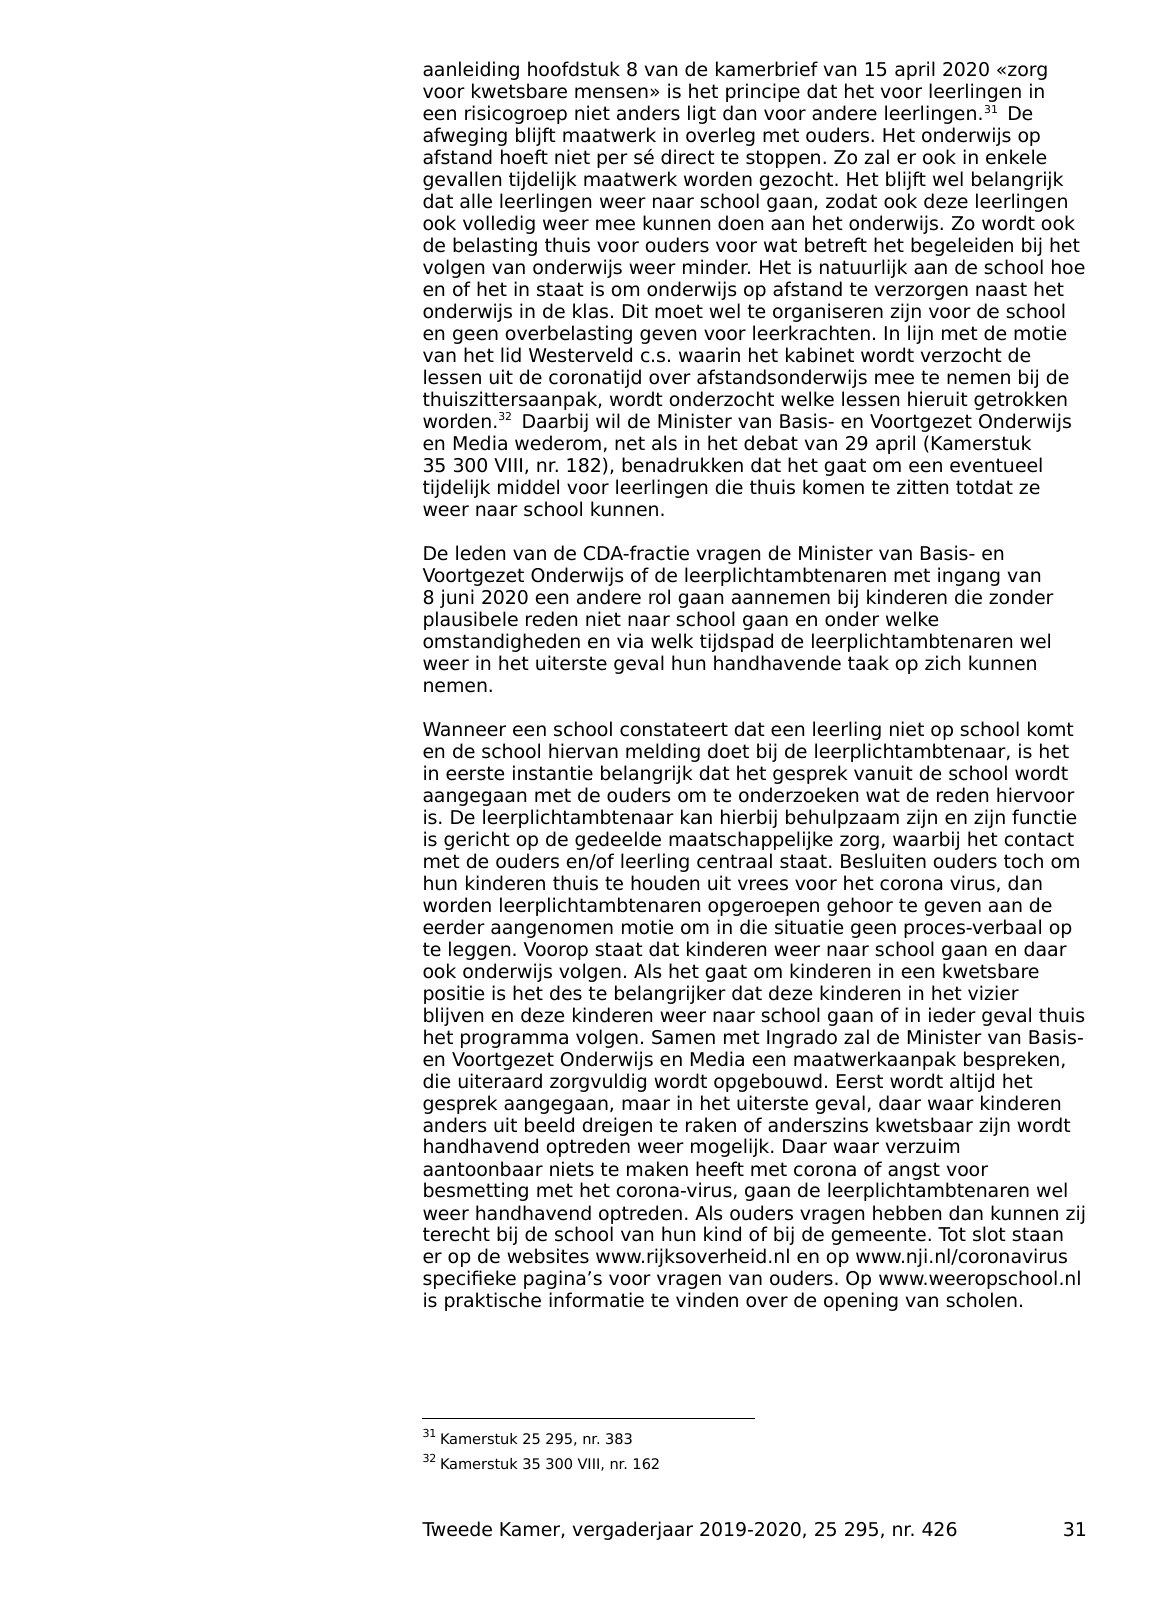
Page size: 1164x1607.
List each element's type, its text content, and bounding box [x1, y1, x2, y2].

text De leden van de CDA-fractie vragen de Minister van Basis- en Voortgezet Onderwijs of de leerplichtambtenaren met ingang van 8 juni 2020 een andere rol gaan aannemen bij kinderen die zonder plausibele reden niet naar school gaan en onder welke omstandigheden en via welk tijdspad de leerplichtambtenaren wel weer in het uiterste geval hun handhavende taak op zich kunnen nemen. [422, 543, 1087, 697]
text Kamerstuk 25 295, nr. 383 [422, 1427, 1087, 1449]
text Wanneer een school constateert dat een leerling niet op school komt en de school hiervan melding doet bij de leerplichtambtenaar, is het in eerste instantie belangrijk dat het gesprek vanuit de school wordt aangegaan met de ouders om te onderzoeken wat de reden hiervoor is. De leerplichtambtenaar kan hierbij behulpzaam zijn en zijn functie is gericht op de gedeelde maatschappelijke zorg, waarbij het contact met de ouders en/of leerling centraal staat. Besluiten ouders toch om hun kinderen thuis te houden uit vrees voor het corona virus, dan worden leerplichtambtenaren opgeroepen gehoor te geven aan de eerder aangenomen motie om in die situatie geen proces-verbaal op te leggen. Voorop staat dat kinderen weer naar school gaan en daar ook onderwijs volgen. Als het gaat om kinderen in een kwetsbare positie is het des te belangrijker dat deze kinderen in het vizier blijven en deze kinderen weer naar school gaan of in ieder geval thuis het programma volgen. Samen met Ingrado zal de Minister van Basis- en Voortgezet Onderwijs en Media een maatwerkaanpak bespreken, die uiteraard zorgvuldig wordt opgebouwd. Eerst wordt altijd het gesprek aangegaan, maar in het uiterste geval, daar waar kinderen anders uit beeld dreigen te raken of anderszins kwetsbaar zijn wordt handhavend optreden weer mogelijk. Daar waar verzuim aantoonbaar niets te maken heeft met corona of angst voor besmetting met het corona-virus, gaan de leerplichtambtenaren wel weer handhavend optreden. Als ouders vragen hebben dan kunnen zij terecht bij de school van hun kind of bij de gemeente. Tot slot staan er op de websites www.rijksoverheid.nl en op www.nji.nl/coronavirus specifieke pagina’s voor vragen van ouders. Op www.weeropschool.nl is praktische informatie te vinden over de opening van scholen. [422, 719, 1087, 1312]
text Kamerstuk 35 300 VIII, nr. 162 [422, 1452, 1087, 1474]
text aanleiding hoofdstuk 8 van de kamerbrief van 15 april 2020 «zorg voor kwetsbare mensen» is het principe dat het voor leerlingen in een risicogroep niet anders ligt dan voor andere leerlingen. De afweging blijft maatwerk in overleg met ouders. Het onderwijs op afstand hoeft niet per sé direct te stoppen. Zo zal er ook in enkele gevallen tijdelijk maatwerk worden gezocht. Het blijft wel belangrijk dat alle leerlingen weer naar school gaan, zodat ook deze leerlingen ook volledig weer mee kunnen doen aan het onderwijs. Zo wordt ook de belasting thuis voor ouders voor wat betreft het begeleiden bij het volgen van onderwijs weer minder. Het is natuurlijk aan de school hoe en of het in staat is om onderwijs op afstand te verzorgen naast het onderwijs in de klas. Dit moet wel te organiseren zijn voor de school en geen overbelasting geven voor leerkrachten. In lijn met de motie van het lid Westerveld c.s. waarin het kabinet wordt verzocht de lessen uit de coronatijd over afstandsonderwijs mee te nemen bij de thuiszittersaanpak, wordt onderzocht welke lessen hieruit getrokken worden. Daarbij wil de Minister van Basis- en Voortgezet Onderwijs en Media wederom, net als in het debat van 29 april (Kamerstuk 35 300 VIII, nr. 182), benadrukken dat het gaat om een eventueel tijdelijk middel voor leerlingen die thuis komen te zitten totdat ze weer naar school kunnen. [422, 59, 1087, 521]
